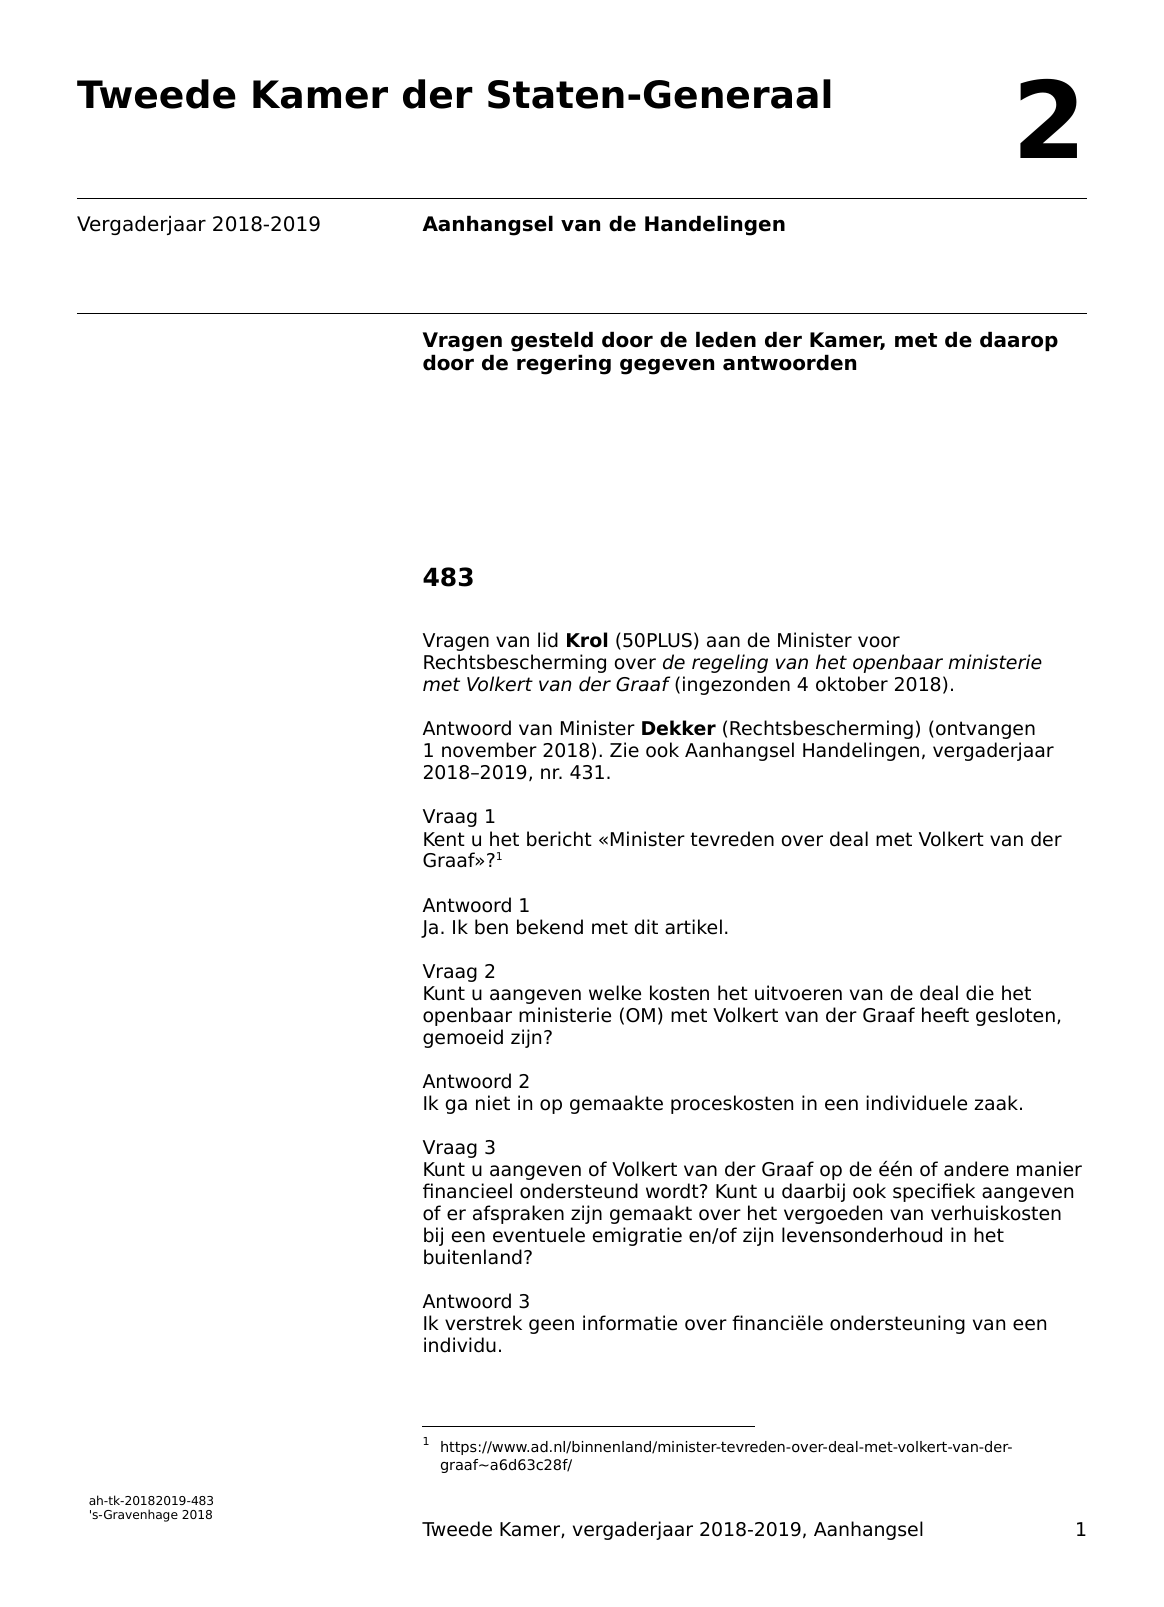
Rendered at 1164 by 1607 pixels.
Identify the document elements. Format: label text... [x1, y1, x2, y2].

text Kent u het bericht «Minister tevreden over deal met Volkert van der Graaf»? [422, 828, 1087, 872]
text Antwoord 3 [422, 1291, 1087, 1313]
text Vraag 2 [422, 961, 1087, 983]
text Kunt u aangeven of Volkert van der Graaf op de één of andere manier financieel ondersteund wordt? Kunt u daarbij ook specifiek aangeven of er afspraken zijn gemaakt over het vergoeden van verhuiskosten bij een eventuele emigratie en/of zijn levensonderhoud in het buitenland? [422, 1159, 1087, 1269]
text Antwoord van Minister Dekker (Rechtsbescherming) (ontvangen 1 november 2018). Zie ook Aanhangsel Handelingen, vergaderjaar 2018–2019, nr. 431. [422, 718, 1087, 784]
table_header Tweede Kamer der Staten-Generaal [77, 59, 886, 198]
table_cell Aanhangsel van de Handelingen [422, 199, 1087, 313]
text Antwoord 1 [422, 894, 1087, 917]
table_cell Vergaderjaar 2018-2019 [77, 199, 422, 313]
text Vragen van lid Krol (50PLUS) aan de Minister voor Rechtsbescherming over de regeling van het openbaar ministerie met Volkert van der Graaf (ingezonden 4 oktober 2018). [422, 630, 1087, 696]
text Vraag 3 [422, 1137, 1087, 1159]
text Antwoord 2 [422, 1071, 1087, 1093]
table_cell [77, 314, 422, 375]
table_cell Vragen gesteld door de leden der Kamer, met de daarop door de regering gegeven antwoorden [422, 314, 1087, 375]
text 's-Gravenhage 2018 [88, 1508, 323, 1522]
text Vraag 1 [422, 806, 1087, 828]
text Kunt u aangeven welke kosten het uitvoeren van de deal die het openbaar ministerie (OM) met Volkert van der Graaf heeft gesloten, gemoeid zijn? [422, 983, 1087, 1049]
text Ik verstrek geen informatie over financiële ondersteuning van een individu. [422, 1313, 1087, 1357]
text Ja. Ik ben bekend met dit artikel. [422, 917, 1087, 938]
text Ik ga niet in op gemaakte proceskosten in een individuele zaak. [422, 1093, 1087, 1115]
text ah-tk-20182019-483 [88, 1494, 323, 1508]
text https://www.ad.nl/binnenland/minister-tevreden-over-deal-met-volkert-van-der-graaf~a6d63c28f/ [422, 1435, 1087, 1474]
table_header 2 [886, 59, 1087, 198]
text 483 [422, 563, 1087, 592]
